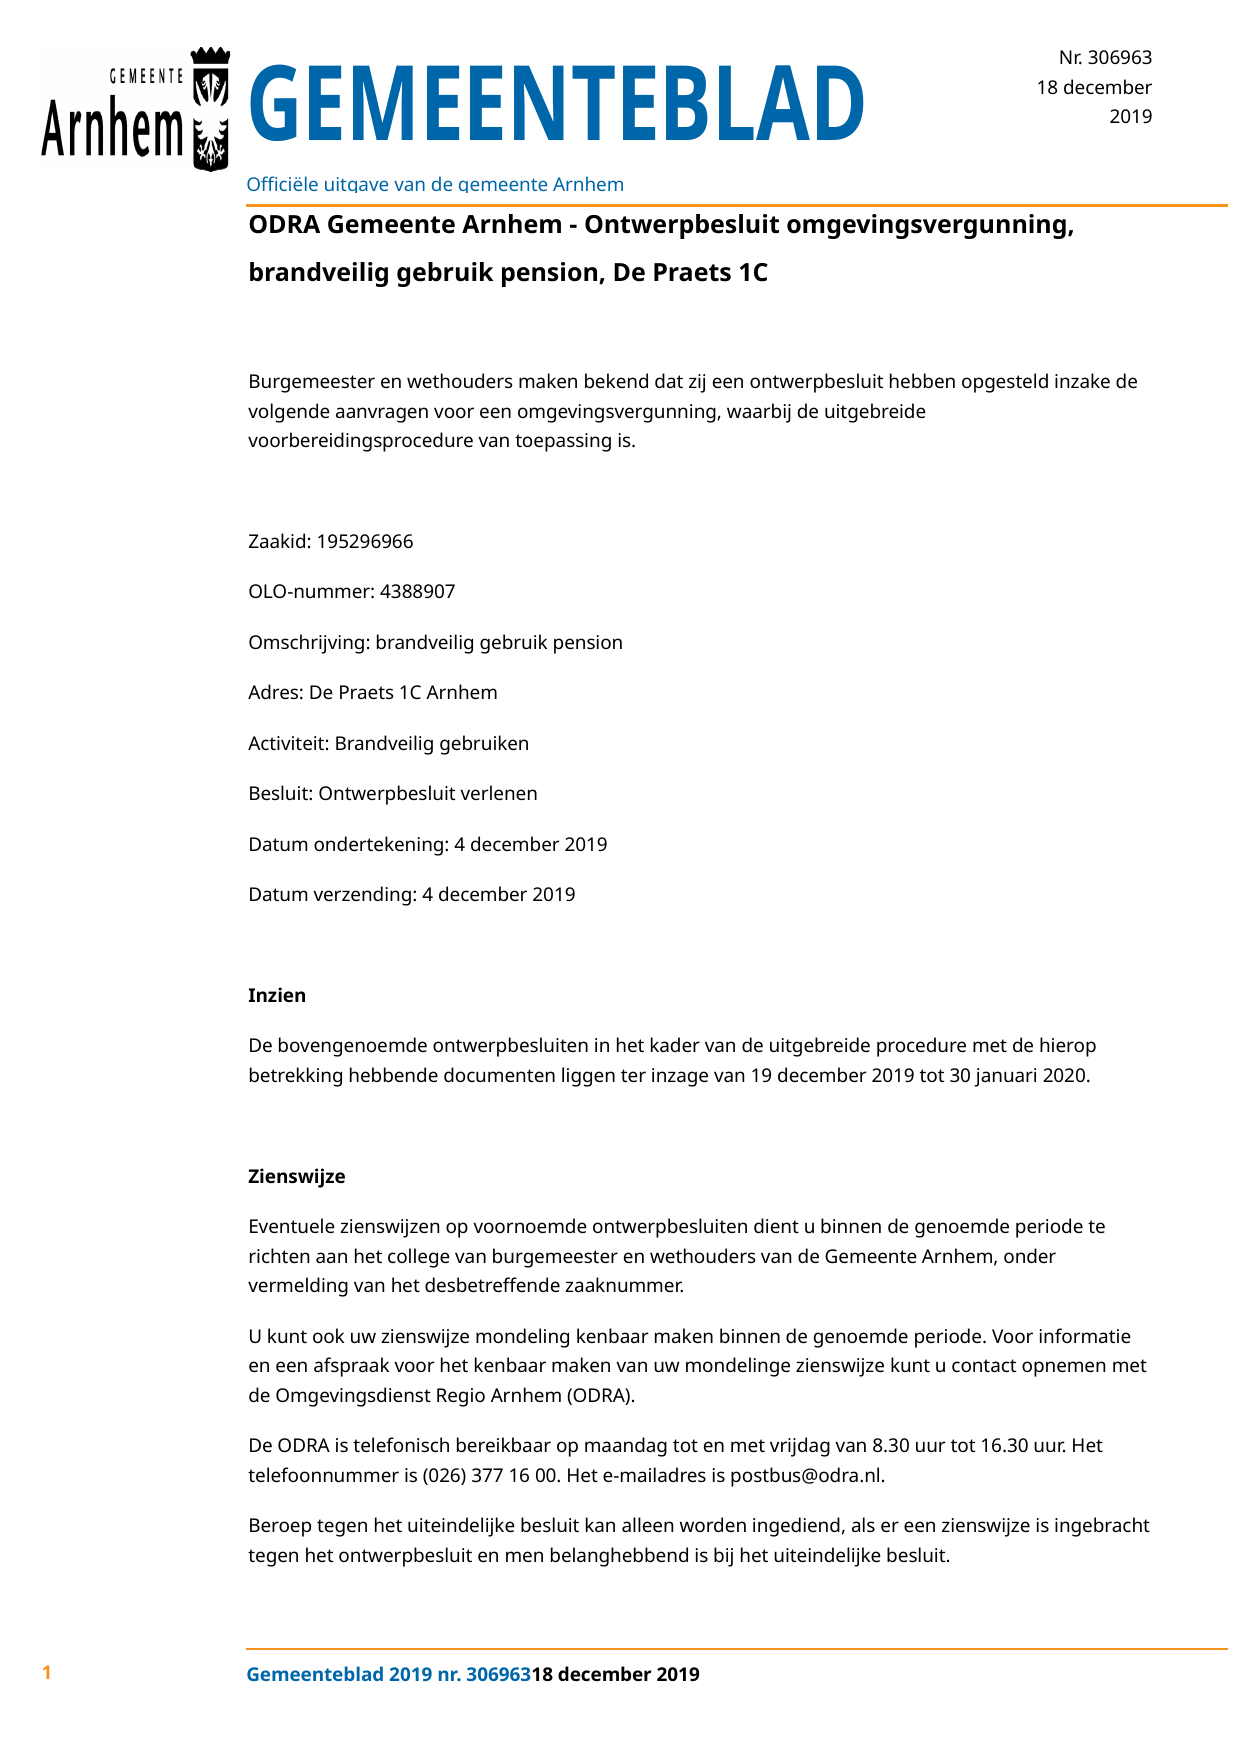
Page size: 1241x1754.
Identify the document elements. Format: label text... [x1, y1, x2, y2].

picture [41, 47, 231, 172]
text U kunt ook uw zienswijze mondeling kenbaar maken binnen de genoemde periode. Voor informatie en een afspraak voor het kenbaar maken van uw mondelinge zienswijze kunt u contact opnemen met de Omgevingsdienst Regio Arnhem (ODRA). [248, 1323, 1152, 1408]
text Zaakid: 195296966 [248, 528, 1152, 554]
text De bovengenoemde ontwerpbesluiten in het kader van de uitgebreide procedure met de hierop betrekking hebbende documenten liggen ter inzage van 19 december 2019 tot 30 januari 2020. [248, 1032, 1152, 1088]
text OLO-nummer: 4388907 [248, 579, 1152, 604]
text Omschrijving: brandveilig gebruik pension [248, 629, 1152, 655]
text Eventuele zienswijzen op voornoemde ontwerpbesluiten dient u binnen de genoemde periode te richten aan het college van burgemeester en wethouders van de Gemeente Arnhem, onder vermelding van het desbetreffende zaaknummer. [248, 1213, 1152, 1298]
text De ODRA is telefonisch bereikbaar op maandag tot en met vrijdag van 8.30 uur tot 16.30 uur. Het telefoonnummer is (026) 377 16 00. Het e-mailadres is postbus@odra.nl. [248, 1432, 1152, 1488]
text Activiteit: Brandveilig gebruiken [248, 730, 1152, 756]
text Beroep tegen het uiteindelijke besluit kan alleen worden ingediend, als er een zienswijze is ingebracht tegen het ontwerpbesluit en men belanghebbend is bij het uiteindelijke besluit. [248, 1512, 1152, 1568]
text ODRA Gemeente Arnhem - Ontwerpbesluit omgevingsvergunning, brandveilig gebruik pension, De Praets 1C [248, 207, 1152, 288]
text Datum ondertekening: 4 december 2019 [248, 831, 1152, 857]
text Besluit: Ontwerpbesluit verlenen [248, 780, 1152, 806]
text Inzien [248, 982, 1152, 1008]
text Datum verzending: 4 december 2019 [248, 881, 1152, 907]
text Zienswijze [248, 1163, 1152, 1189]
text Burgemeester en wethouders maken bekend dat zij een ontwerpbesluit hebben opgesteld inzake de volgende aanvragen voor een omgevingsvergunning, waarbij de uitgebreide voorbereidingsprocedure van toepassing is. [248, 368, 1152, 453]
text Adres: De Praets 1C Arnhem [248, 679, 1152, 705]
